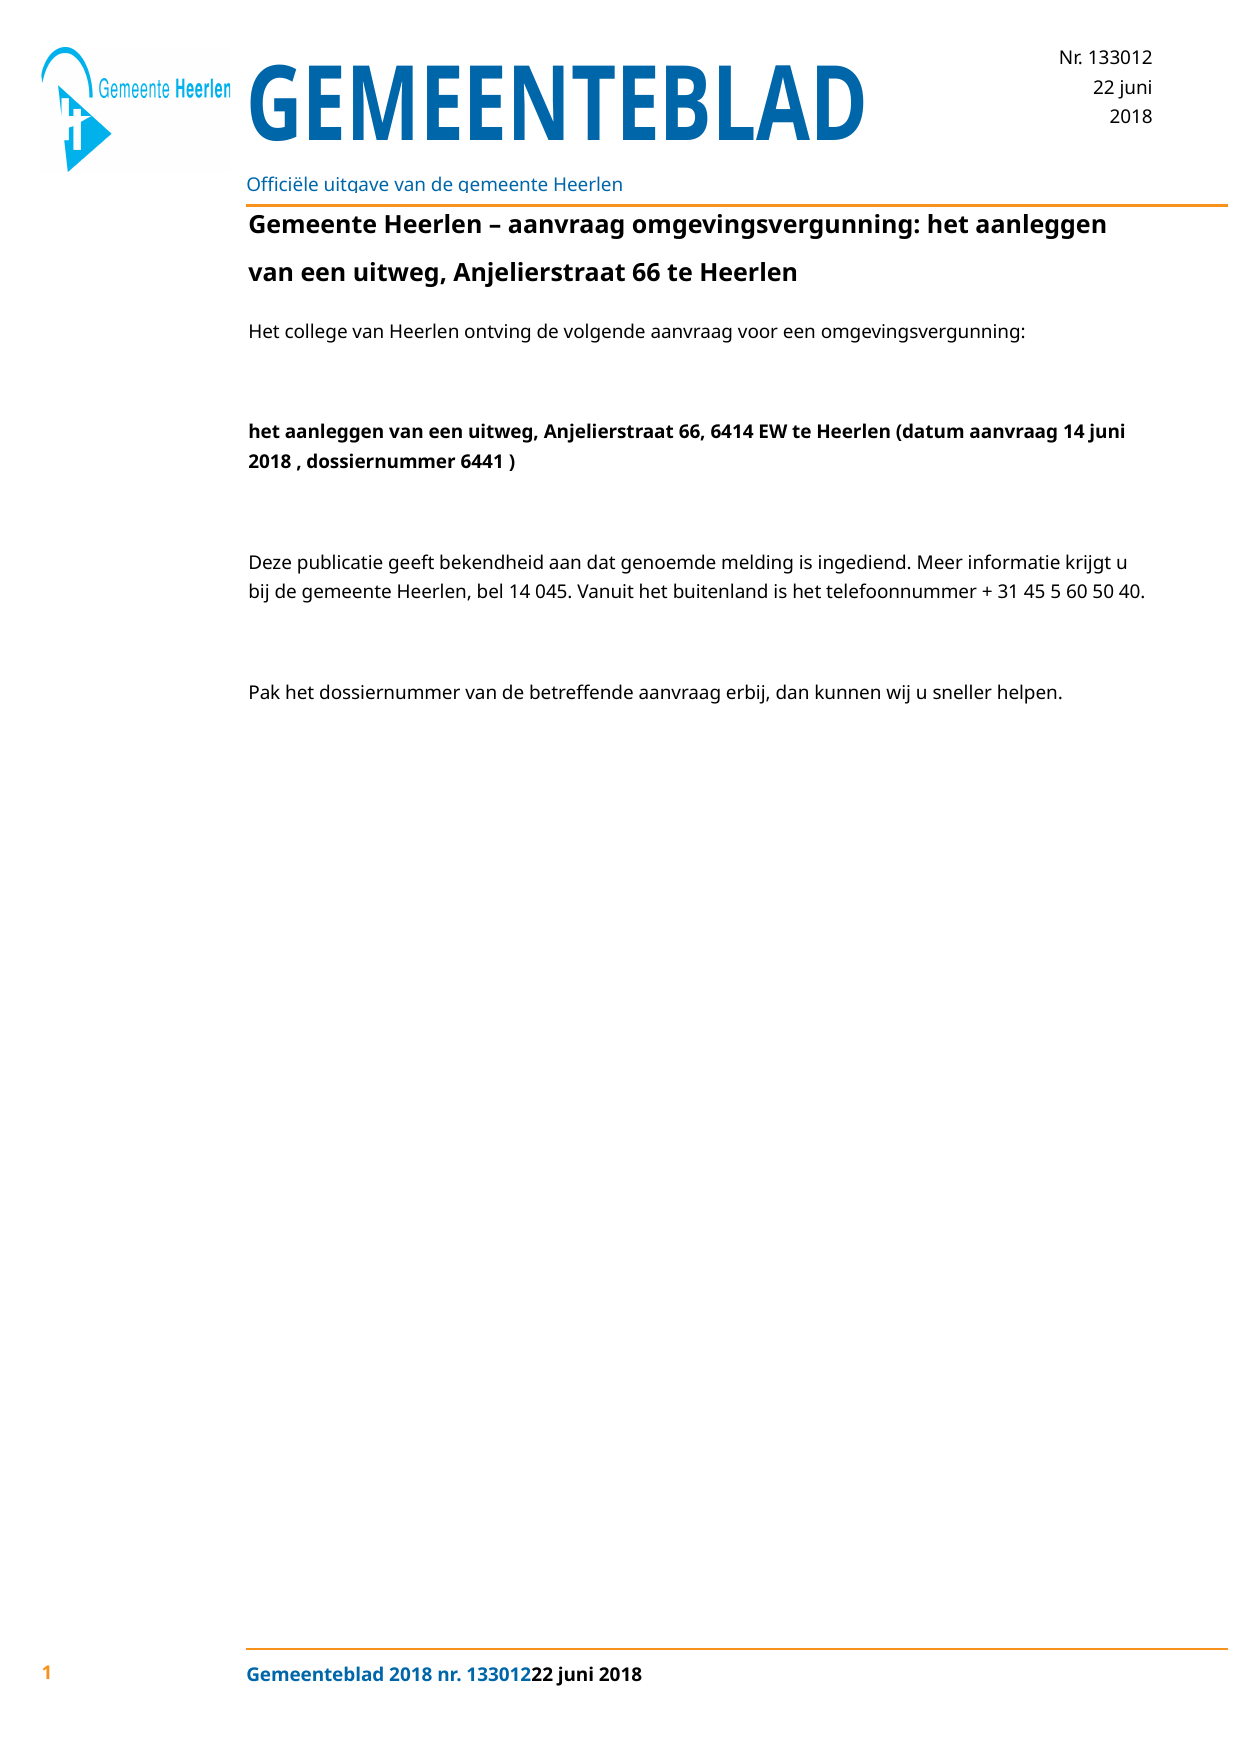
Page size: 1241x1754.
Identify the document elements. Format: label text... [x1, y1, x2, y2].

picture [41, 47, 58, 70]
text Gemeente Heerlen – aanvraag omgevingsvergunning: het aanleggen van een uitweg, Anjelierstraat 66 te Heerlen [248, 207, 1152, 288]
picture [41, 47, 231, 172]
text Pak het dossiernummer van de betreffende aanvraag erbij, dan kunnen wij u sneller helpen. [248, 679, 1152, 705]
text Het college van Heerlen ontving de volgende aanvraag voor een omgevingsvergunning: [248, 318, 1152, 344]
text Deze publicatie geeft bekendheid aan dat genoemde melding is ingediend. Meer informatie krijgt u bij de gemeente Heerlen, bel 14 045. Vanuit het buitenland is het telefoonnummer + 31 45 5 60 50 40. [248, 549, 1152, 604]
text het aanleggen van een uitweg, Anjelierstraat 66, 6414 EW te Heerlen (datum aanvraag 14 juni 2018 , dossiernummer 6441 ) [248, 419, 1152, 474]
